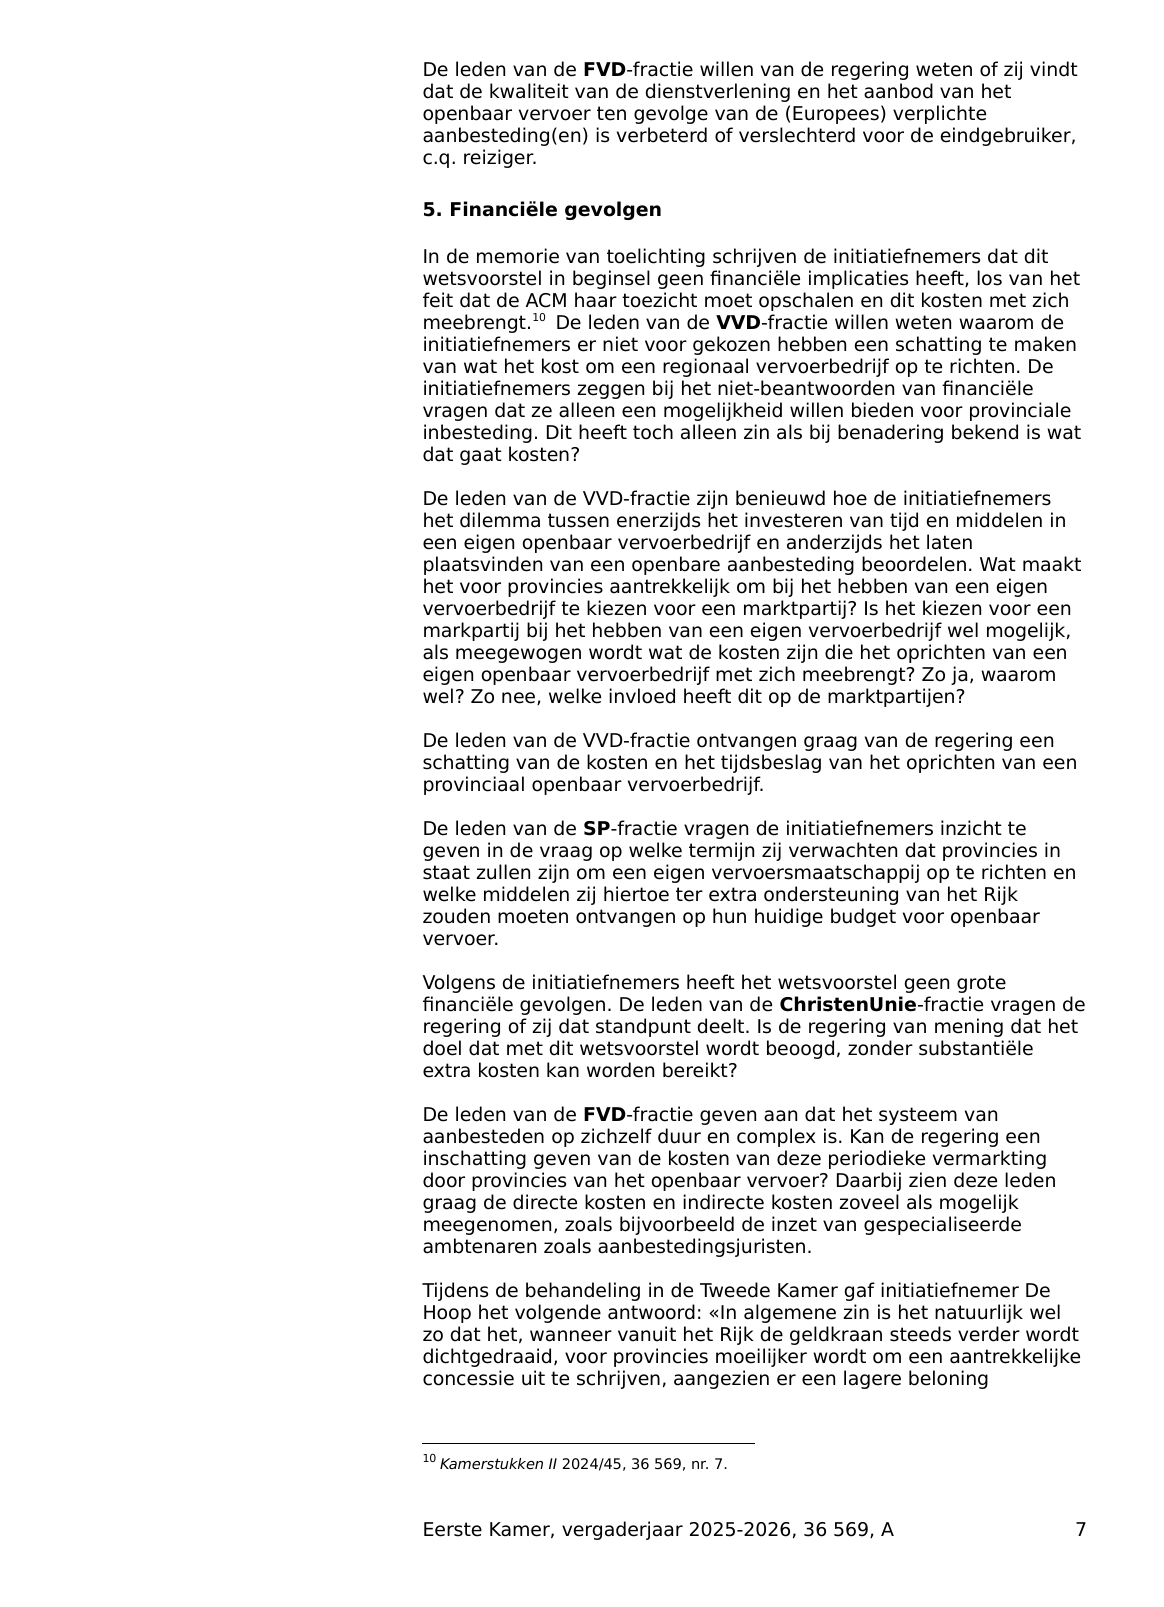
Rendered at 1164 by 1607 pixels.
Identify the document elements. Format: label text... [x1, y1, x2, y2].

text Kamerstukken II 2024/45, 36 569, nr. 7. [422, 1452, 1087, 1474]
subtitle 5. Financiële gevolgen [422, 199, 1087, 221]
text In de memorie van toelichting schrijven de initiatiefnemers dat dit wetsvoorstel in beginsel geen financiële implicaties heeft, los van het feit dat de ACM haar toezicht moet opschalen en dit kosten met zich meebrengt. De leden van de VVD-fractie willen weten waarom de initiatiefnemers er niet voor gekozen hebben een schatting te maken van wat het kost om een regionaal vervoerbedrijf op te richten. De initiatiefnemers zeggen bij het niet-beantwoorden van financiële vragen dat ze alleen een mogelijkheid willen bieden voor provinciale inbesteding. Dit heeft toch alleen zin als bij benadering bekend is wat dat gaat kosten? [422, 246, 1087, 466]
text De leden van de VVD-fractie ontvangen graag van de regering een schatting van de kosten en het tijdsbeslag van het oprichten van een provinciaal openbaar vervoerbedrijf. [422, 730, 1087, 796]
text De leden van de FVD-fractie willen van de regering weten of zij vindt dat de kwaliteit van de dienstverlening en het aanbod van het openbaar vervoer ten gevolge van de (Europees) verplichte aanbesteding(en) is verbeterd of verslechterd voor de eindgebruiker, c.q. reiziger. [422, 59, 1087, 169]
text Tijdens de behandeling in de Tweede Kamer gaf initiatiefnemer De Hoop het volgende antwoord: «In algemene zin is het natuurlijk wel zo dat het, wanneer vanuit het Rijk de geldkraan steeds verder wordt dichtgedraaid, voor provincies moeilijker wordt om een aantrekkelijke concessie uit te schrijven, aangezien er een lagere beloning [422, 1280, 1087, 1390]
text De leden van de FVD-fractie geven aan dat het systeem van aanbesteden op zichzelf duur en complex is. Kan de regering een inschatting geven van de kosten van deze periodieke vermarkting door provincies van het openbaar vervoer? Daarbij zien deze leden graag de directe kosten en indirecte kosten zoveel als mogelijk meegenomen, zoals bijvoorbeeld de inzet van gespecialiseerde ambtenaren zoals aanbestedingsjuristen. [422, 1104, 1087, 1258]
text De leden van de VVD-fractie zijn benieuwd hoe de initiatiefnemers het dilemma tussen enerzijds het investeren van tijd en middelen in een eigen openbaar vervoerbedrijf en anderzijds het laten plaatsvinden van een openbare aanbesteding beoordelen. Wat maakt het voor provincies aantrekkelijk om bij het hebben van een eigen vervoerbedrijf te kiezen voor een marktpartij? Is het kiezen voor een markpartij bij het hebben van een eigen vervoerbedrijf wel mogelijk, als meegewogen wordt wat de kosten zijn die het oprichten van een eigen openbaar vervoerbedrijf met zich meebrengt? Zo ja, waarom wel? Zo nee, welke invloed heeft dit op de marktpartijen? [422, 488, 1087, 708]
text De leden van de SP-fractie vragen de initiatiefnemers inzicht te geven in de vraag op welke termijn zij verwachten dat provincies in staat zullen zijn om een eigen vervoersmaatschappij op te richten en welke middelen zij hiertoe ter extra ondersteuning van het Rijk zouden moeten ontvangen op hun huidige budget voor openbaar vervoer. [422, 818, 1087, 950]
text Volgens de initiatiefnemers heeft het wetsvoorstel geen grote financiële gevolgen. De leden van de ChristenUnie-fractie vragen de regering of zij dat standpunt deelt. Is de regering van mening dat het doel dat met dit wetsvoorstel wordt beoogd, zonder substantiële extra kosten kan worden bereikt? [422, 972, 1087, 1082]
